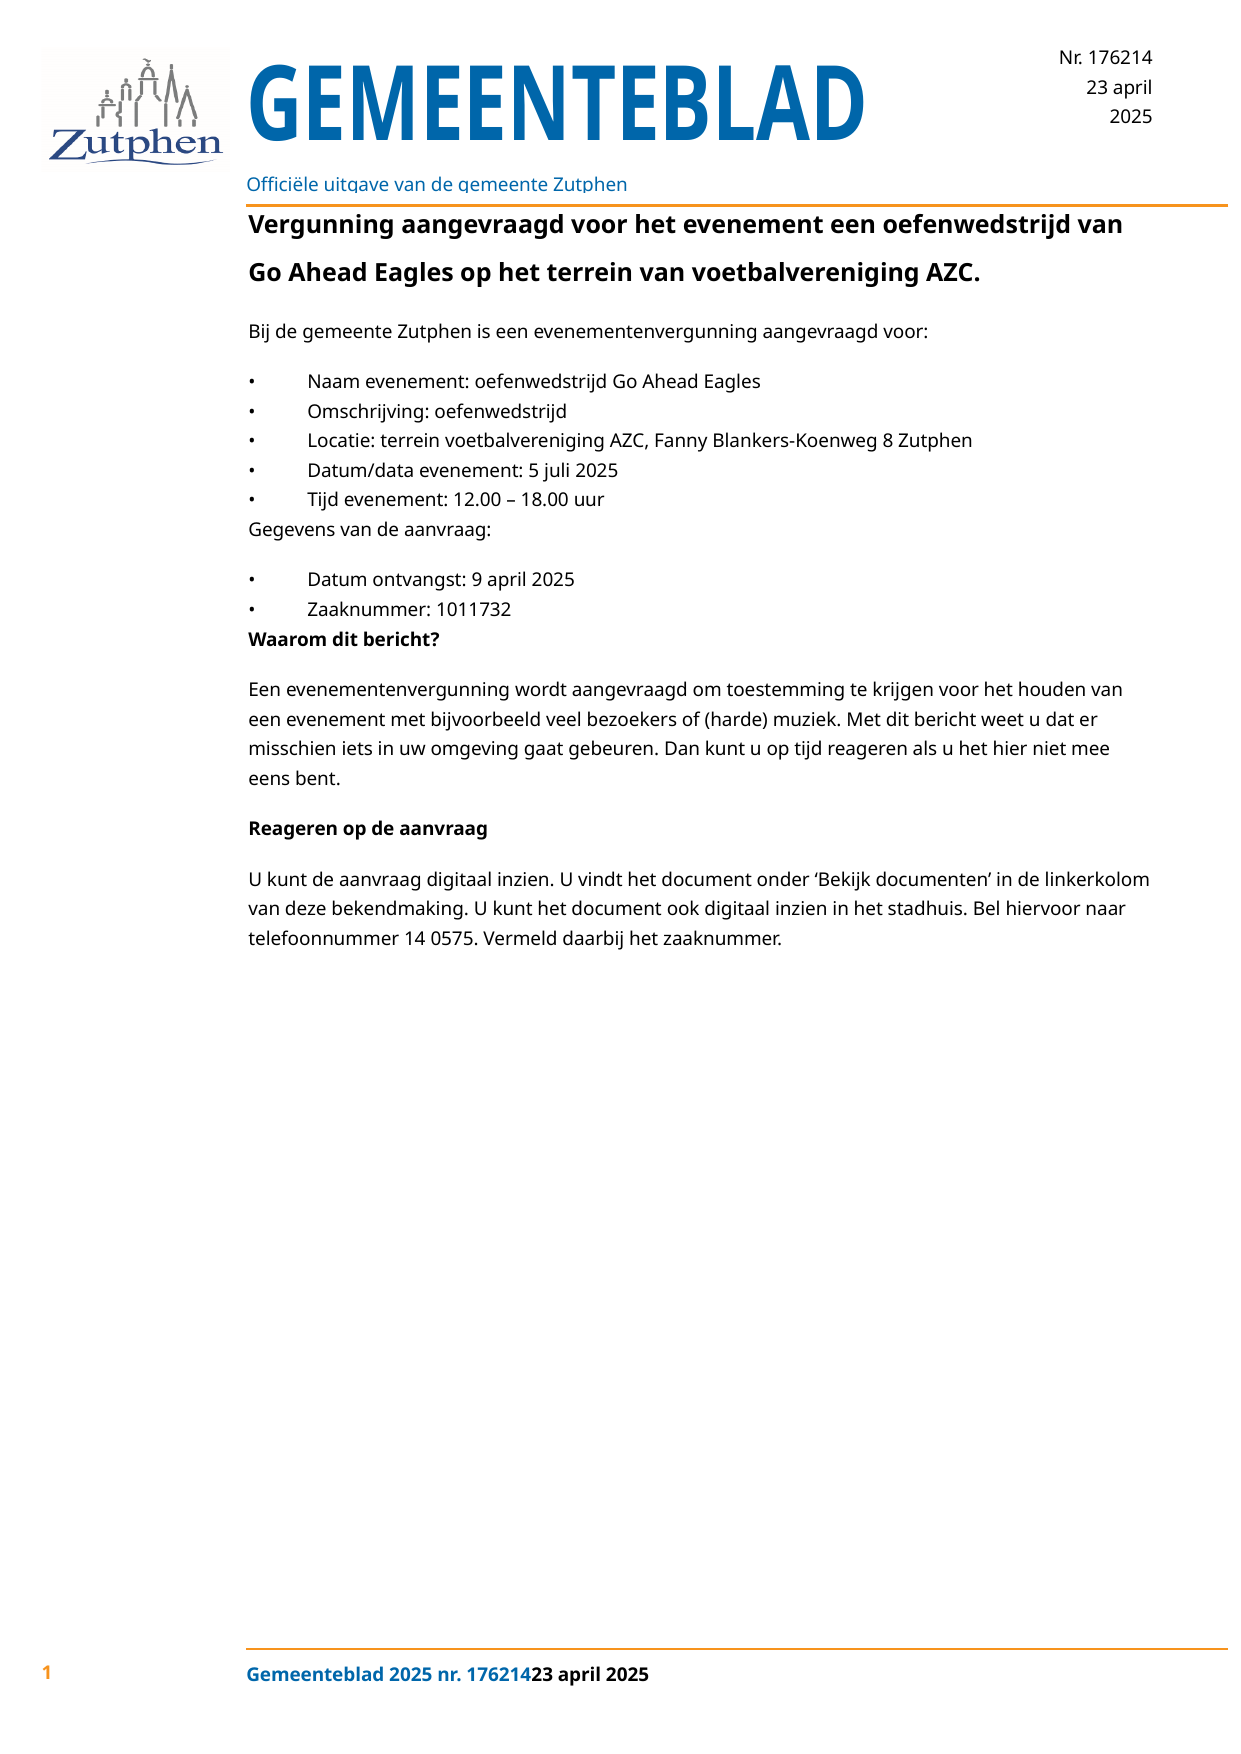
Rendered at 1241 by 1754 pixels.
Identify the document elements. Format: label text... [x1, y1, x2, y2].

text Bij de gemeente Zutphen is een evenementenvergunning aangevraagd voor: [248, 318, 1152, 344]
text Een evenementenvergunning wordt aangevraagd om toestemming te krijgen voor het houden van een evenement met bijvoorbeeld veel bezoekers of (harde) muziek. Met dit bericht weet u dat er misschien iets in uw omgeving gaat gebeuren. Dan kunt u op tijd reageren als u het hier niet mee eens bent. [248, 676, 1152, 791]
text Waarom dit bericht? [248, 626, 1152, 652]
list Locatie: terrein voetbalvereniging AZC, Fanny Blankers-Koenweg 8 Zutphen [248, 427, 1152, 453]
text U kunt de aanvraag digitaal inzien. U vindt het document onder ‘Bekijk documenten’ in de linkerkolom van deze bekendmaking. U kunt het document ook digitaal inzien in het stadhuis. Bel hiervoor naar telefoonnummer 14 0575. Vermeld daarbij het zaaknummer. [248, 866, 1152, 951]
list Datum/data evenement: 5 juli 2025 [248, 457, 1152, 483]
list Zaaknummer: 1011732 [248, 596, 1152, 622]
text Reageren op de aanvraag [248, 815, 1152, 841]
list Tijd evenement: 12.00 – 18.00 uur [248, 487, 1152, 512]
text Gegevens van de aanvraag: [248, 516, 1152, 542]
list Omschrijving: oefenwedstrijd [248, 398, 1152, 424]
picture [41, 47, 231, 172]
list Naam evenement: oefenwedstrijd Go Ahead Eagles [248, 368, 1152, 394]
list Datum ontvangst: 9 april 2025 [248, 567, 1152, 592]
text Vergunning aangevraagd voor het evenement een oefenwedstrijd van Go Ahead Eagles op het terrein van voetbalvereniging AZC. [248, 207, 1152, 288]
